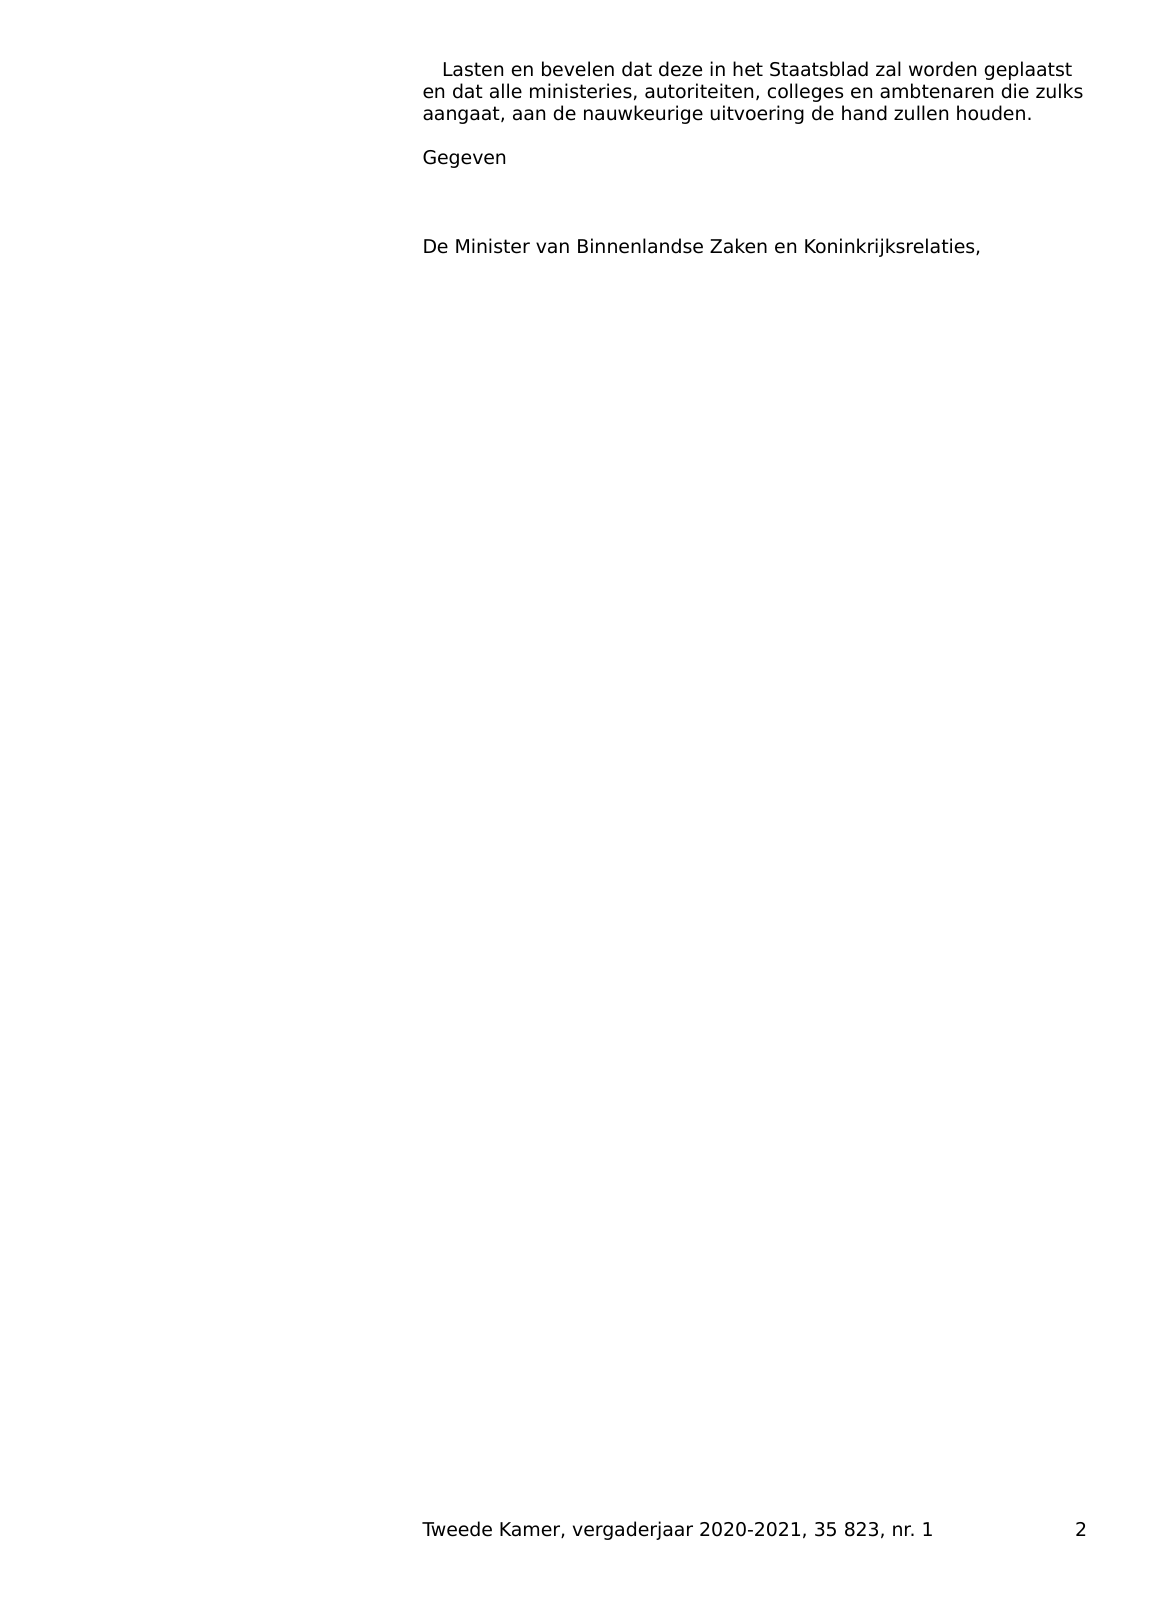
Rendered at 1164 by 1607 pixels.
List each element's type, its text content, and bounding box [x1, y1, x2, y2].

text De Minister van Binnenlandse Zaken en Koninkrijksrelaties, [422, 236, 1087, 258]
text Gegeven [422, 147, 1087, 169]
text Lasten en bevelen dat deze in het Staatsblad zal worden geplaatst en dat alle ministeries, autoriteiten, colleges en ambtenaren die zulks aangaat, aan de nauwkeurige uitvoering de hand zullen houden. [422, 59, 1087, 125]
